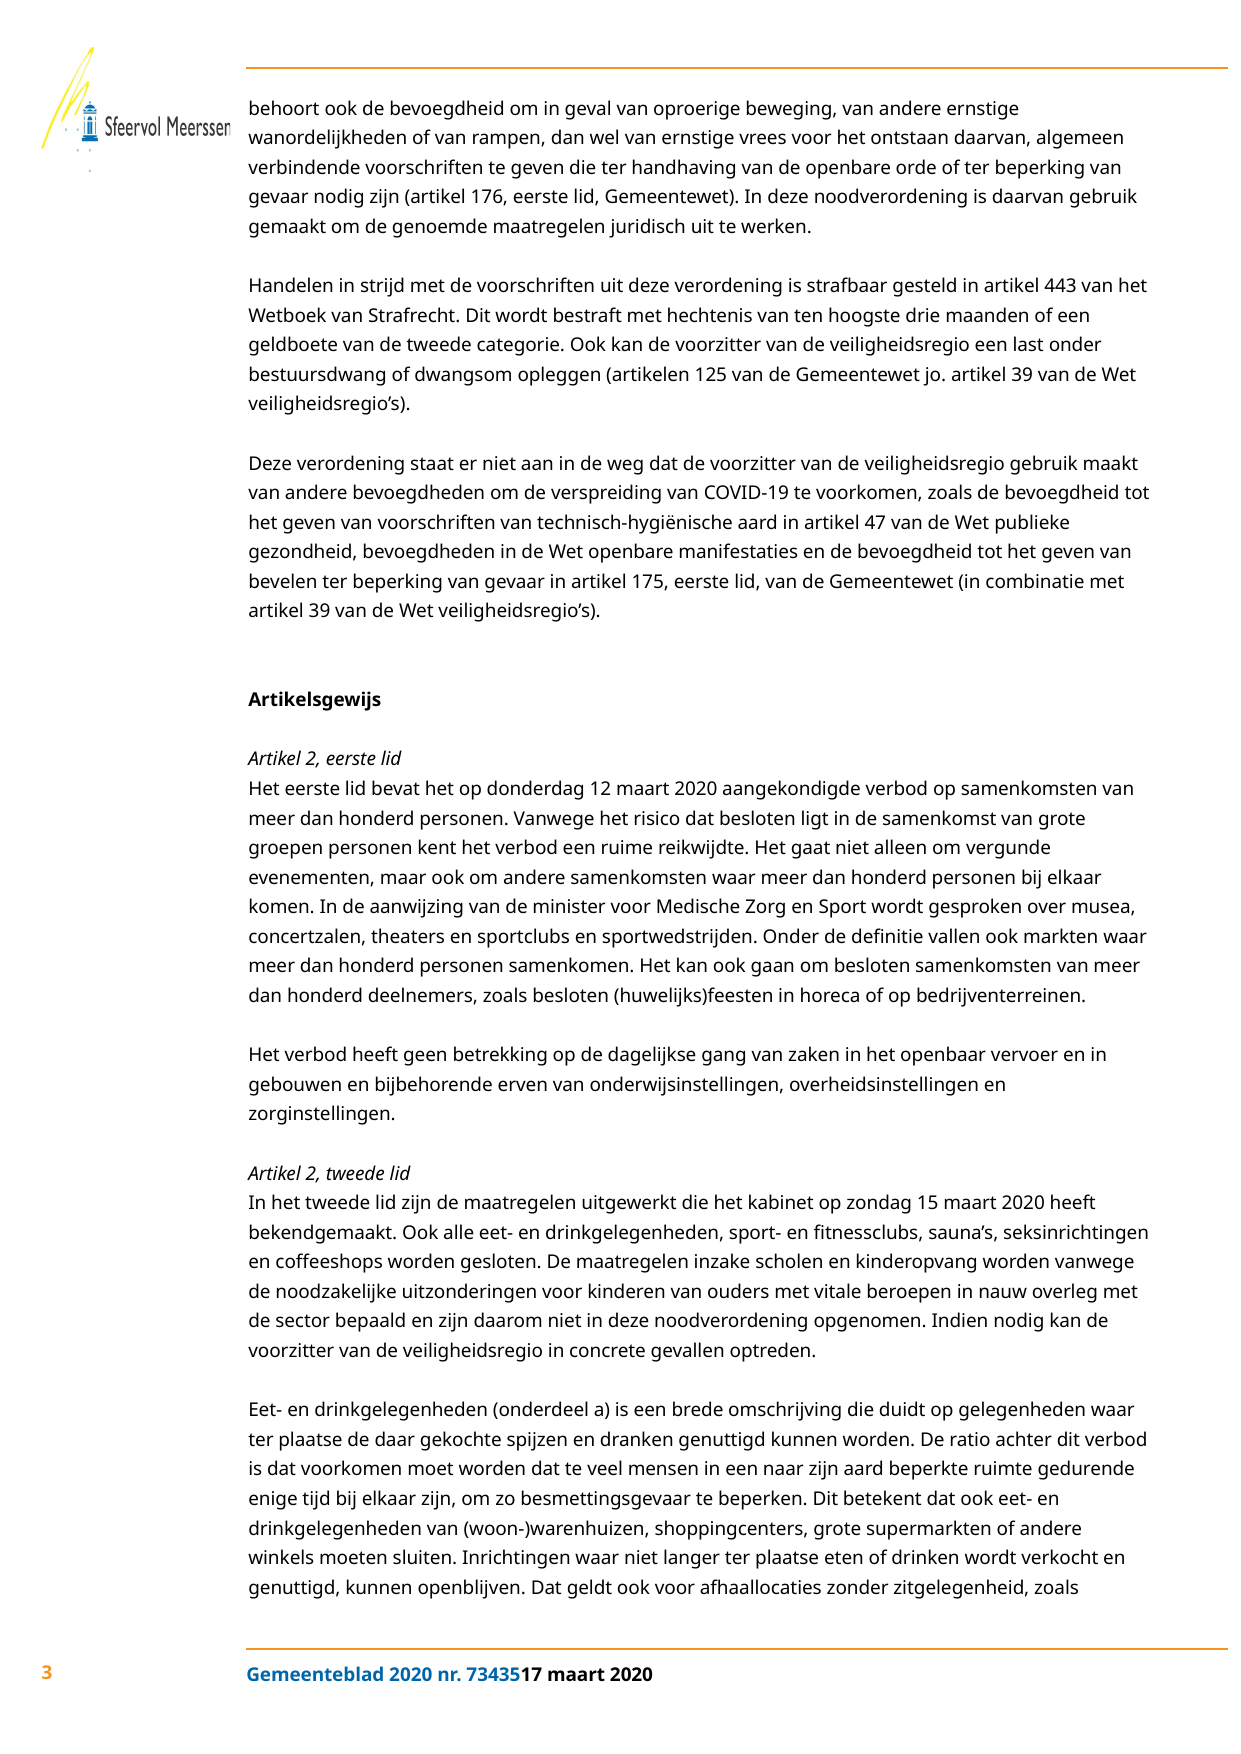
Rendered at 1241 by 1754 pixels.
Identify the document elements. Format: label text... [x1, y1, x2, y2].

text Artikelsgewijs [248, 686, 1152, 712]
text Handelen in strijd met de voorschriften uit deze verordening is strafbaar gesteld in artikel 443 van het Wetboek van Strafrecht. Dit wordt bestraft met hechtenis van ten hoogste drie maanden of een geldboete van de tweede categorie. Ook kan de voorzitter van de veiligheidsregio een last onder bestuursdwang of dwangsom opleggen (artikelen 125 van de Gemeentewet jo. artikel 39 van de Wet veiligheidsregio’s). [248, 272, 1152, 416]
picture [41, 47, 231, 172]
text Het eerste lid bevat het op donderdag 12 maart 2020 aangekondigde verbod op samenkomsten van meer dan honderd personen. Vanwege het risico dat besloten ligt in de samenkomst van grote groepen personen kent het verbod een ruime reikwijdte. Het gaat niet alleen om vergunde evenementen, maar ook om andere samenkomsten waar meer dan honderd personen bij elkaar komen. In de aanwijzing van de minister voor Medische Zorg en Sport wordt gesproken over musea, concertzalen, theaters en sportclubs en sportwedstrijden. Onder de definitie vallen ook markten waar meer dan honderd personen samenkomen. Het kan ook gaan om besloten samenkomsten van meer dan honderd deelnemers, zoals besloten (huwelijks)feesten in horeca of op bedrijventerreinen. [248, 775, 1152, 1008]
text Deze verordening staat er niet aan in de weg dat de voorzitter van de veiligheidsregio gebruik maakt van andere bevoegdheden om de verspreiding van COVID-19 te voorkomen, zoals de bevoegdheid tot het geven van voorschriften van technisch-hygiënische aard in artikel 47 van de Wet publieke gezondheid, bevoegdheden in de Wet openbare manifestaties en de bevoegdheid tot het geven van bevelen ter beperking van gevaar in artikel 175, eerste lid, van de Gemeentewet (in combinatie met artikel 39 van de Wet veiligheidsregio’s). [248, 450, 1152, 623]
text Het verbod heeft geen betrekking op de dagelijkse gang van zaken in het openbaar vervoer en in gebouwen en bijbehorende erven van onderwijsinstellingen, overheidsinstellingen en zorginstellingen. [248, 1041, 1152, 1126]
text behoort ook de bevoegdheid om in geval van oproerige beweging, van andere ernstige wanordelijkheden of van rampen, dan wel van ernstige vrees voor het ontstaan daarvan, algemeen verbindende voorschriften te geven die ter handhaving van de openbare orde of ter beperking van gevaar nodig zijn (artikel 176, eerste lid, Gemeentewet). In deze noodverordening is daarvan gebruik gemaakt om de genoemde maatregelen juridisch uit te werken. [248, 95, 1152, 239]
text Artikel 2, tweede lid [248, 1160, 1152, 1186]
text In het tweede lid zijn de maatregelen uitgewerkt die het kabinet op zondag 15 maart 2020 heeft bekendgemaakt. Ook alle eet- en drinkgelegenheden, sport- en fitnessclubs, sauna’s, seksinrichtingen en coffeeshops worden gesloten. De maatregelen inzake scholen en kinderopvang worden vanwege de noodzakelijke uitzonderingen voor kinderen van ouders met vitale beroepen in nauw overleg met de sector bepaald en zijn daarom niet in deze noodverordening opgenomen. Indien nodig kan de voorzitter van de veiligheidsregio in concrete gevallen optreden. [248, 1189, 1152, 1363]
text Artikel 2, eerste lid [248, 746, 1152, 771]
text Eet- en drinkgelegenheden (onderdeel a) is een brede omschrijving die duidt op gelegenheden waar ter plaatse de daar gekochte spijzen en dranken genuttigd kunnen worden. De ratio achter dit verbod is dat voorkomen moet worden dat te veel mensen in een naar zijn aard beperkte ruimte gedurende enige tijd bij elkaar zijn, om zo besmettingsgevaar te beperken. Dit betekent dat ook eet- en drinkgelegenheden van (woon-)warenhuizen, shoppingcenters, grote supermarkten of andere winkels moeten sluiten. Inrichtingen waar niet langer ter plaatse eten of drinken wordt verkocht en genuttigd, kunnen openblijven. Dat geldt ook voor afhaallocaties zonder zitgelegenheid, zoals [248, 1396, 1152, 1600]
